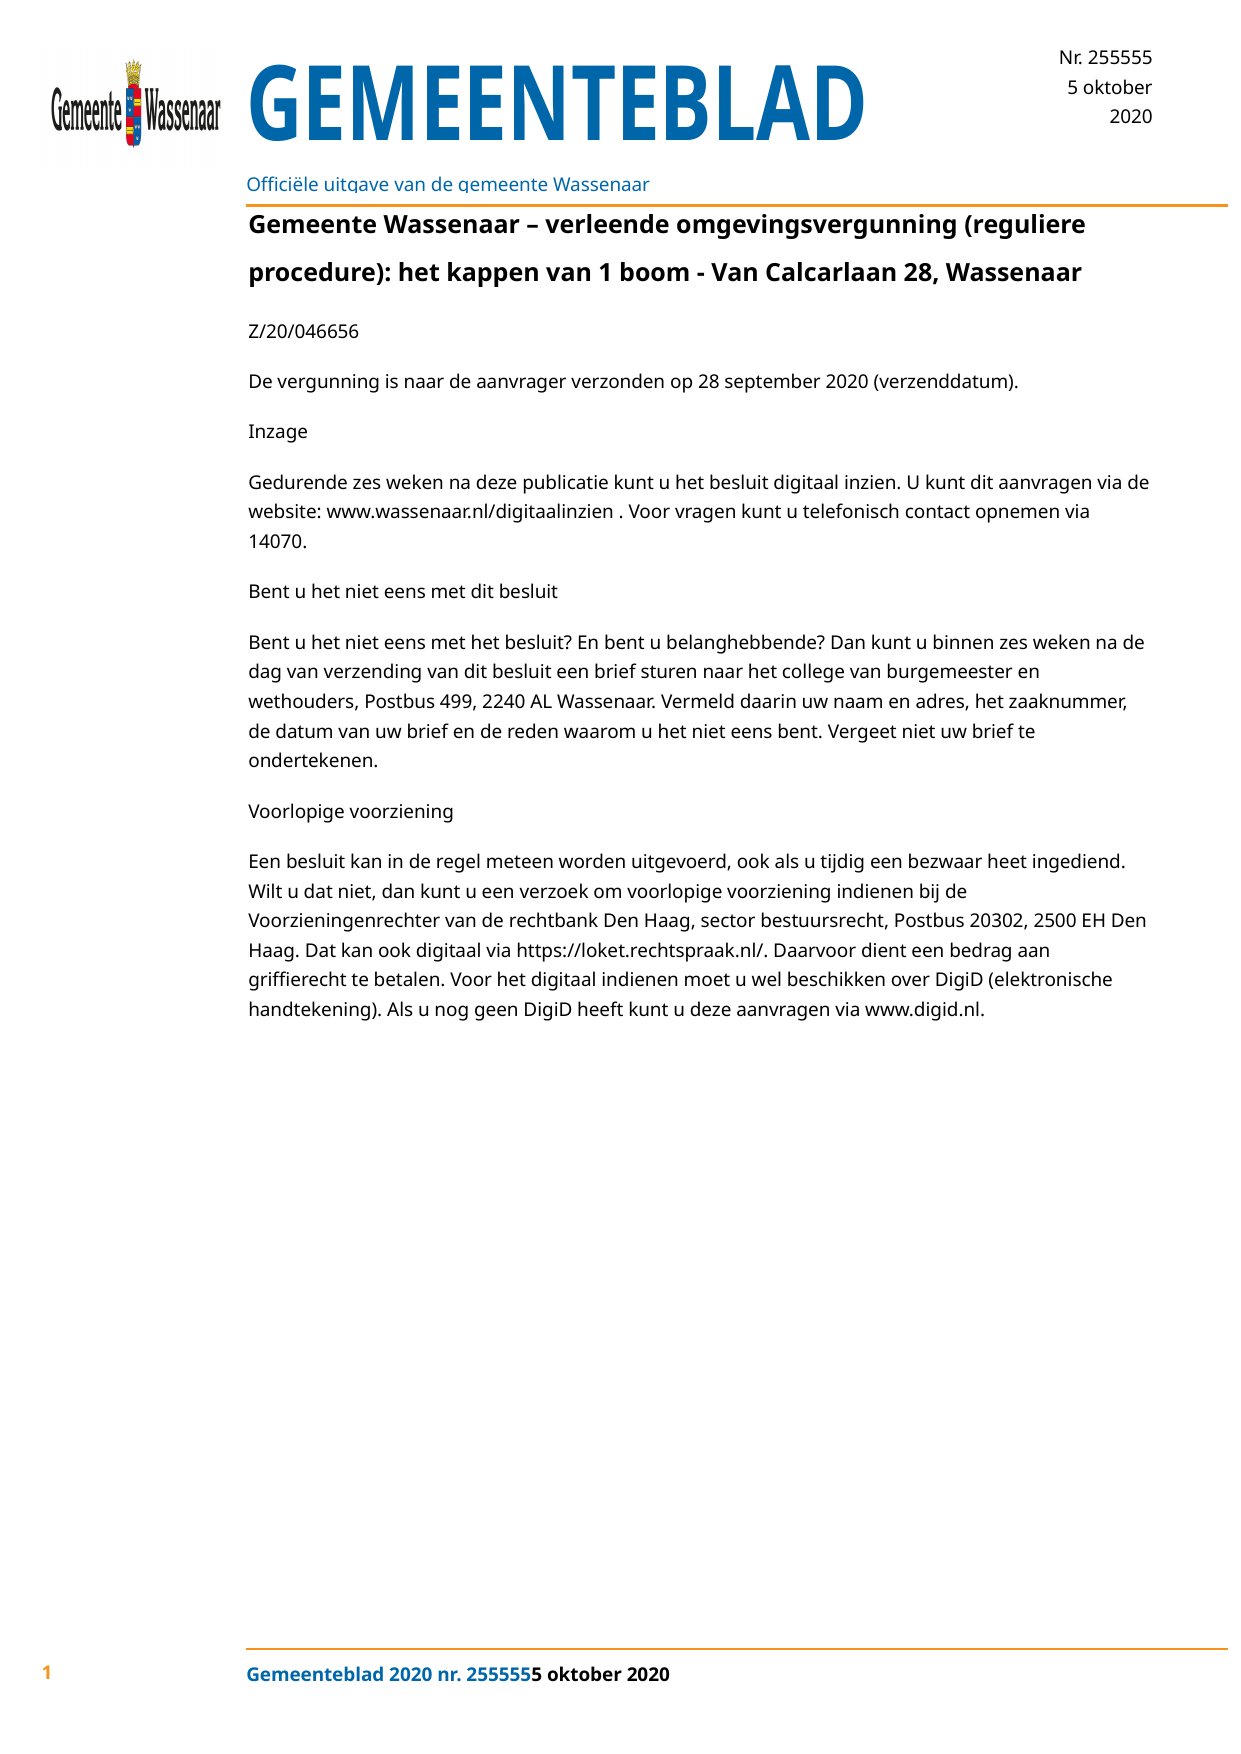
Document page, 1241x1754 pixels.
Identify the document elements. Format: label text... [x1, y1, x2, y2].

text Voorlopige voorziening [248, 798, 1152, 824]
text Gedurende zes weken na deze publicatie kunt u het besluit digitaal inzien. U kunt dit aanvragen via de website: www.wassenaar.nl/digitaalinzien . Voor vragen kunt u telefonisch contact opnemen via 14070. [248, 469, 1152, 554]
text Inzage [248, 419, 1152, 444]
text Een besluit kan in de regel meteen worden uitgevoerd, ook als u tijdig een bezwaar heet ingediend. Wilt u dat niet, dan kunt u een verzoek om voorlopige voorziening indienen bij de Voorzieningenrechter van de rechtbank Den Haag, sector bestuursrecht, Postbus 20302, 2500 EH Den Haag. Dat kan ook digitaal via https://loket.rechtspraak.nl/. Daarvoor dient een bedrag aan griffierecht te betalen. Voor het digitaal indienen moet u wel beschikken over DigiD (elektronische handtekening). Als u nog geen DigiD heeft kunt u deze aanvragen via www.digid.nl. [248, 848, 1152, 1022]
text Bent u het niet eens met het besluit? En bent u belanghebbende? Dan kunt u binnen zes weken na de dag van verzending van dit besluit een brief sturen naar het college van burgemeester en wethouders, Postbus 499, 2240 AL Wassenaar. Vermeld daarin uw naam en adres, het zaaknummer, de datum van uw brief en de reden waarom u het niet eens bent. Vergeet niet uw brief te ondertekenen. [248, 629, 1152, 773]
picture [41, 47, 231, 172]
text De vergunning is naar de aanvrager verzonden op 28 september 2020 (verzenddatum). [248, 368, 1152, 394]
text Z/20/046656 [248, 318, 1152, 344]
text Bent u het niet eens met dit besluit [248, 579, 1152, 604]
text Gemeente Wassenaar – verleende omgevingsvergunning (reguliere procedure): het kappen van 1 boom - Van Calcarlaan 28, Wassenaar [248, 207, 1152, 288]
